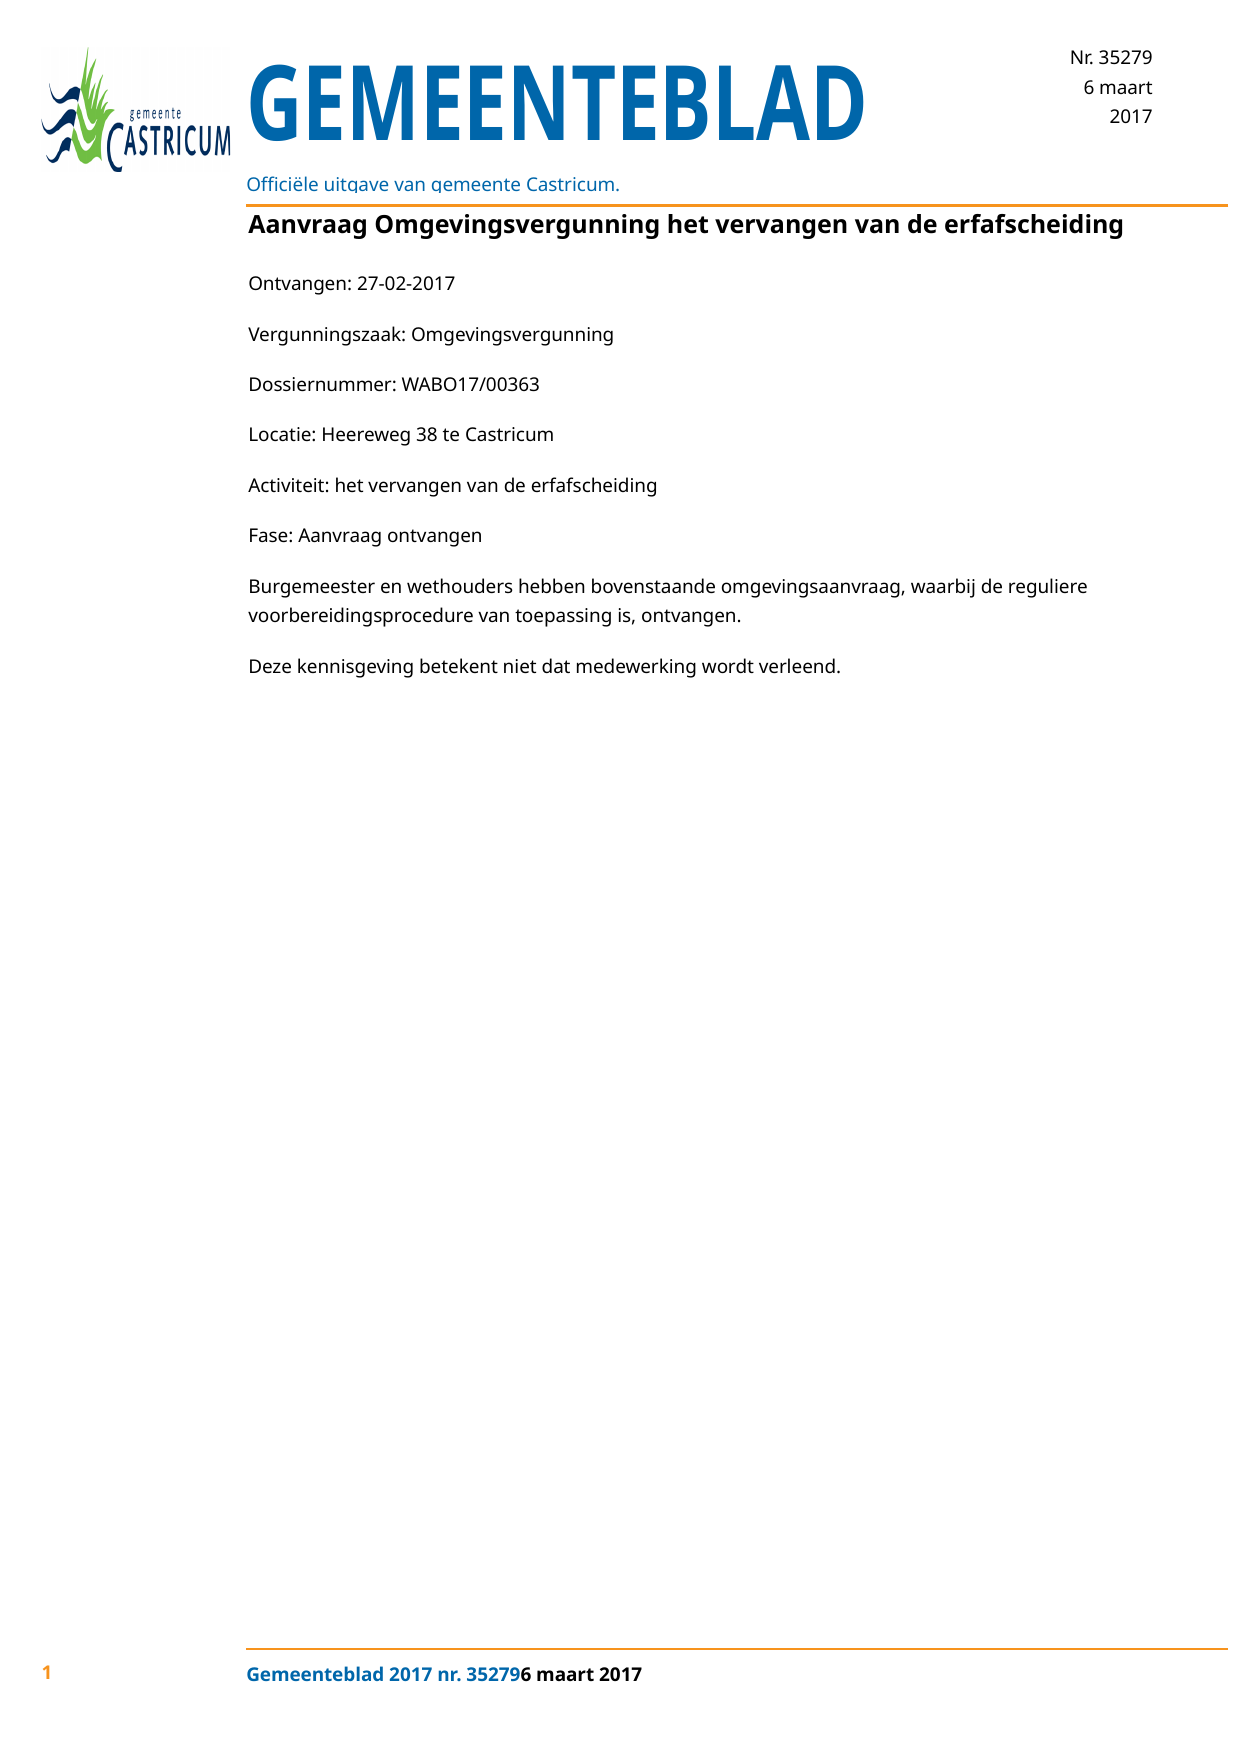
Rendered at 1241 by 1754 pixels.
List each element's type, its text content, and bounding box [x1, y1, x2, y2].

text Locatie: Heereweg 38 te Castricum [248, 422, 1152, 447]
text Aanvraag Omgevingsvergunning het vervangen van de erfafscheiding [248, 207, 1152, 241]
text Ontvangen: 27-02-2017 [248, 270, 1152, 296]
text Activiteit: het vervangen van de erfafscheiding [248, 472, 1152, 498]
picture [41, 47, 231, 172]
text Burgemeester en wethouders hebben bovenstaande omgevingsaanvraag, waarbij de reguliere voorbereidingsprocedure van toepassing is, ontvangen. [248, 573, 1152, 628]
text Deze kennisgeving betekent niet dat medewerking wordt verleend. [248, 653, 1152, 678]
text Vergunningszaak: Omgevingsvergunning [248, 321, 1152, 346]
text Dossiernummer: WABO17/00363 [248, 371, 1152, 397]
text Fase: Aanvraag ontvangen [248, 522, 1152, 548]
